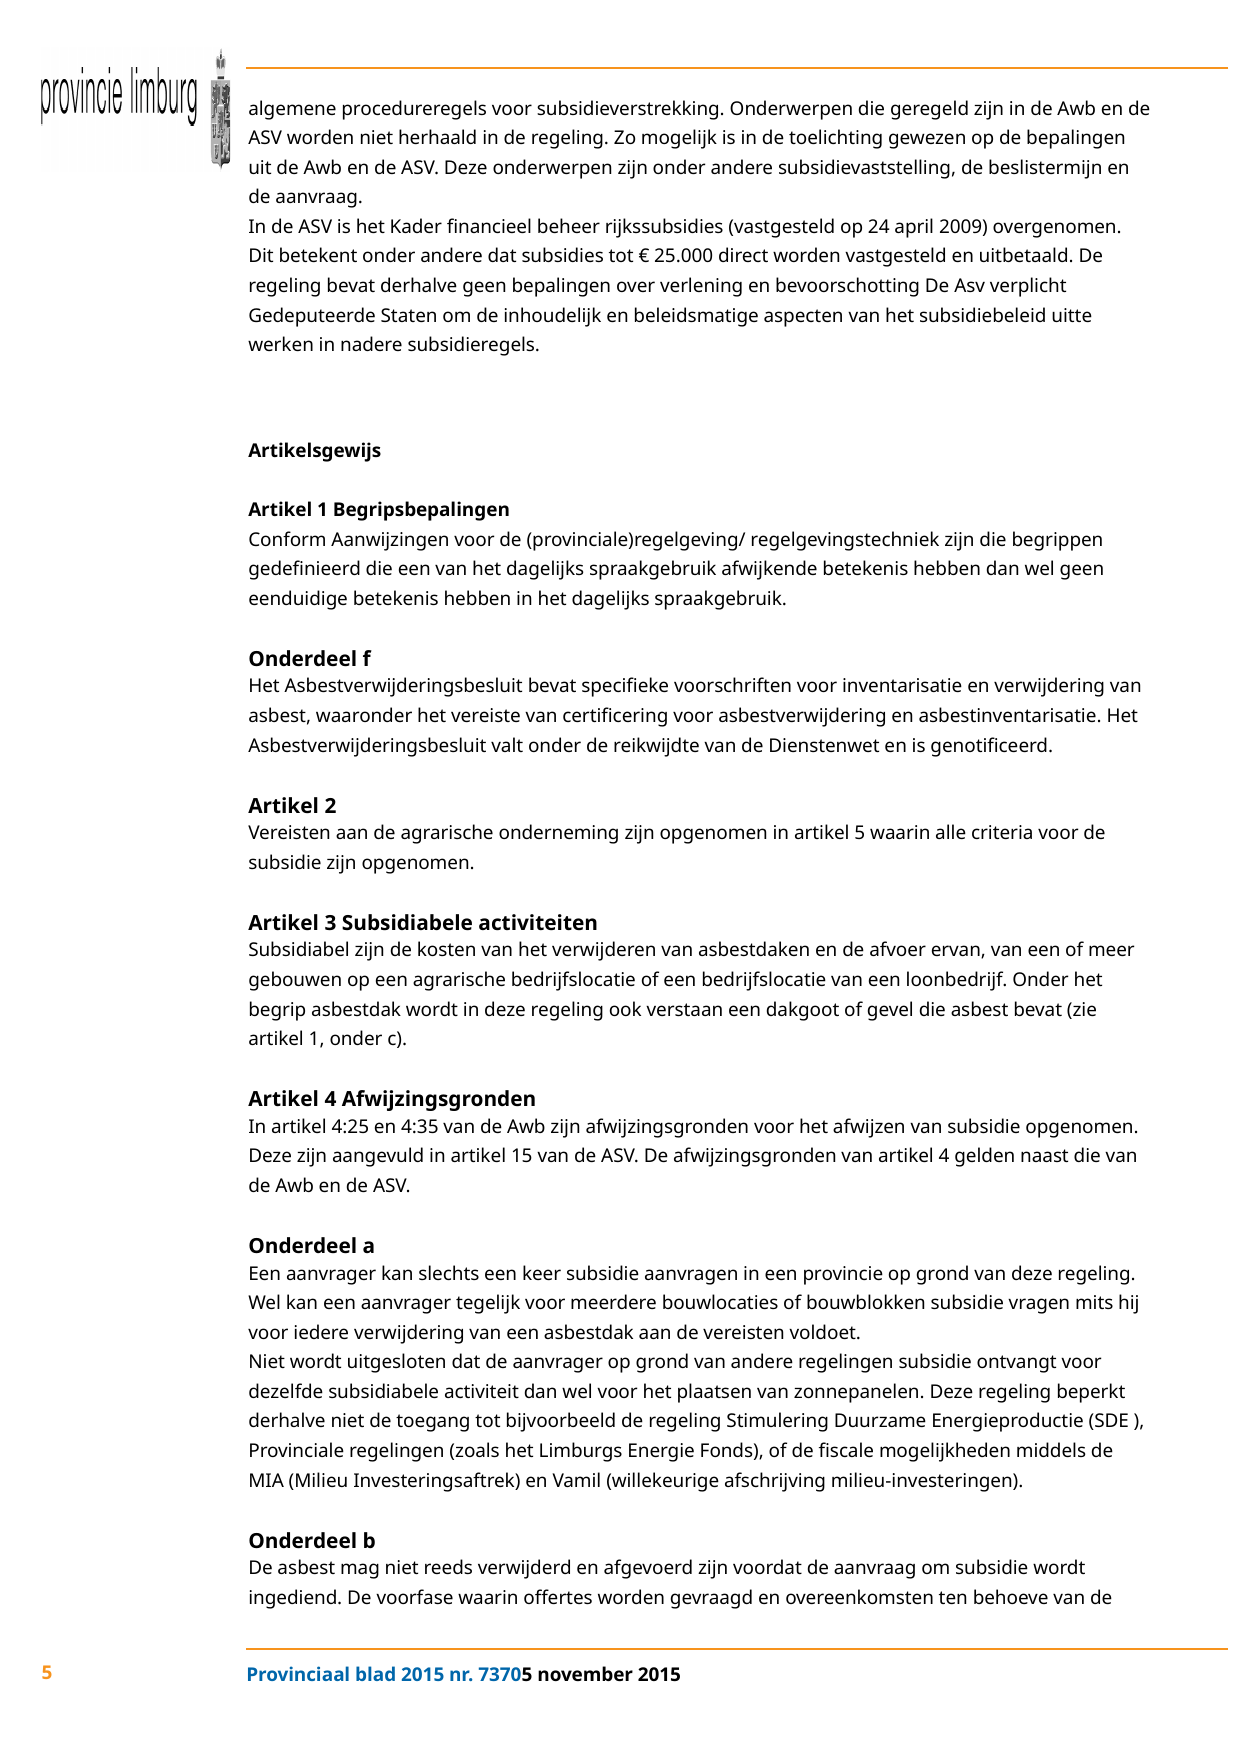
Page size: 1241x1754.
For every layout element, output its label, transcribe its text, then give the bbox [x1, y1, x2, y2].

text De asbest mag niet reeds verwijderd en afgevoerd zijn voordat de aanvraag om subsidie wordt ingediend. De voorfase waarin offertes worden gevraagd en overeenkomsten ten behoeve van de [248, 1554, 1152, 1610]
text Artikel 1 Begripsbepalingen [248, 496, 1152, 522]
text In artikel 4:25 en 4:35 van de Awb zijn afwijzingsgronden voor het afwijzen van subsidie opgenomen. Deze zijn aangevuld in artikel 15 van de ASV. De afwijzingsgronden van artikel 4 gelden naast die van de Awb en de ASV. [248, 1113, 1152, 1198]
text Onderdeel a [248, 1231, 1152, 1260]
text algemene procedureregels voor subsidieverstrekking. Onderwerpen die geregeld zijn in de Awb en de ASV worden niet herhaald in de regeling. Zo mogelijk is in de toelichting gewezen op de bepalingen uit de Awb en de ASV. Deze onderwerpen zijn onder andere subsidievaststelling, de beslistermijn en de aanvraag. [248, 95, 1152, 209]
text Artikelsgewijs [248, 437, 1152, 463]
text In de ASV is het Kader financieel beheer rijkssubsidies (vastgesteld op 24 april 2009) overgenomen. Dit betekent onder andere dat subsidies tot € 25.000 direct worden vastgesteld en uitbetaald. De regeling bevat derhalve geen bepalingen over verlening en bevoorschotting De Asv verplicht Gedeputeerde Staten om de inhoudelijk en beleidsmatige aspecten van het subsidiebeleid uitte werken in nadere subsidieregels. [248, 213, 1152, 357]
text Het Asbestverwijderingsbesluit bevat specifieke voorschriften voor inventarisatie en verwijdering van asbest, waaronder het vereiste van certificering voor asbestverwijdering en asbestinventarisatie. Het Asbestverwijderingsbesluit valt onder de reikwijdte van de Dienstenwet en is genotificeerd. [248, 673, 1152, 758]
text Conform Aanwijzingen voor de (provinciale)regelgeving/ regelgevingstechniek zijn die begrippen gedefinieerd die een van het dagelijks spraakgebruik afwijkende betekenis hebben dan wel geen eenduidige betekenis hebben in het dagelijks spraakgebruik. [248, 526, 1152, 611]
text Artikel 2 [248, 791, 1152, 819]
text Vereisten aan de agrarische onderneming zijn opgenomen in artikel 5 waarin alle criteria voor de subsidie zijn opgenomen. [248, 819, 1152, 875]
text Subsidiabel zijn de kosten van het verwijderen van asbestdaken en de afvoer ervan, van een of meer gebouwen op een agrarische bedrijfslocatie of een bedrijfslocatie van een loonbedrijf. Onder het begrip asbestdak wordt in deze regeling ook verstaan een dakgoot of gevel die asbest bevat (zie artikel 1, onder c). [248, 937, 1152, 1051]
text Een aanvrager kan slechts een keer subsidie aanvragen in een provincie op grond van deze regeling. Wel kan een aanvrager tegelijk voor meerdere bouwlocaties of bouwblokken subsidie vragen mits hij voor iedere verwijdering van een asbestdak aan de vereisten voldoet. [248, 1260, 1152, 1345]
text Artikel 3 Subsidiabele activiteiten [248, 908, 1152, 937]
text Onderdeel b [248, 1526, 1152, 1554]
text Niet wordt uitgesloten dat de aanvrager op grond van andere regelingen subsidie ontvangt voor dezelfde subsidiabele activiteit dan wel voor het plaatsen van zonnepanelen. Deze regeling beperkt derhalve niet de toegang tot bijvoorbeeld de regeling Stimulering Duurzame Energieproductie (SDE ), Provinciale regelingen (zoals het Limburgs Energie Fonds), of de fiscale mogelijkheden middels de MIA (Milieu Investeringsaftrek) en Vamil (willekeurige afschrijving milieu-investeringen). [248, 1348, 1152, 1493]
picture [41, 47, 231, 172]
text Artikel 4 Afwijzingsgronden [248, 1084, 1152, 1113]
text Onderdeel f [248, 644, 1152, 673]
